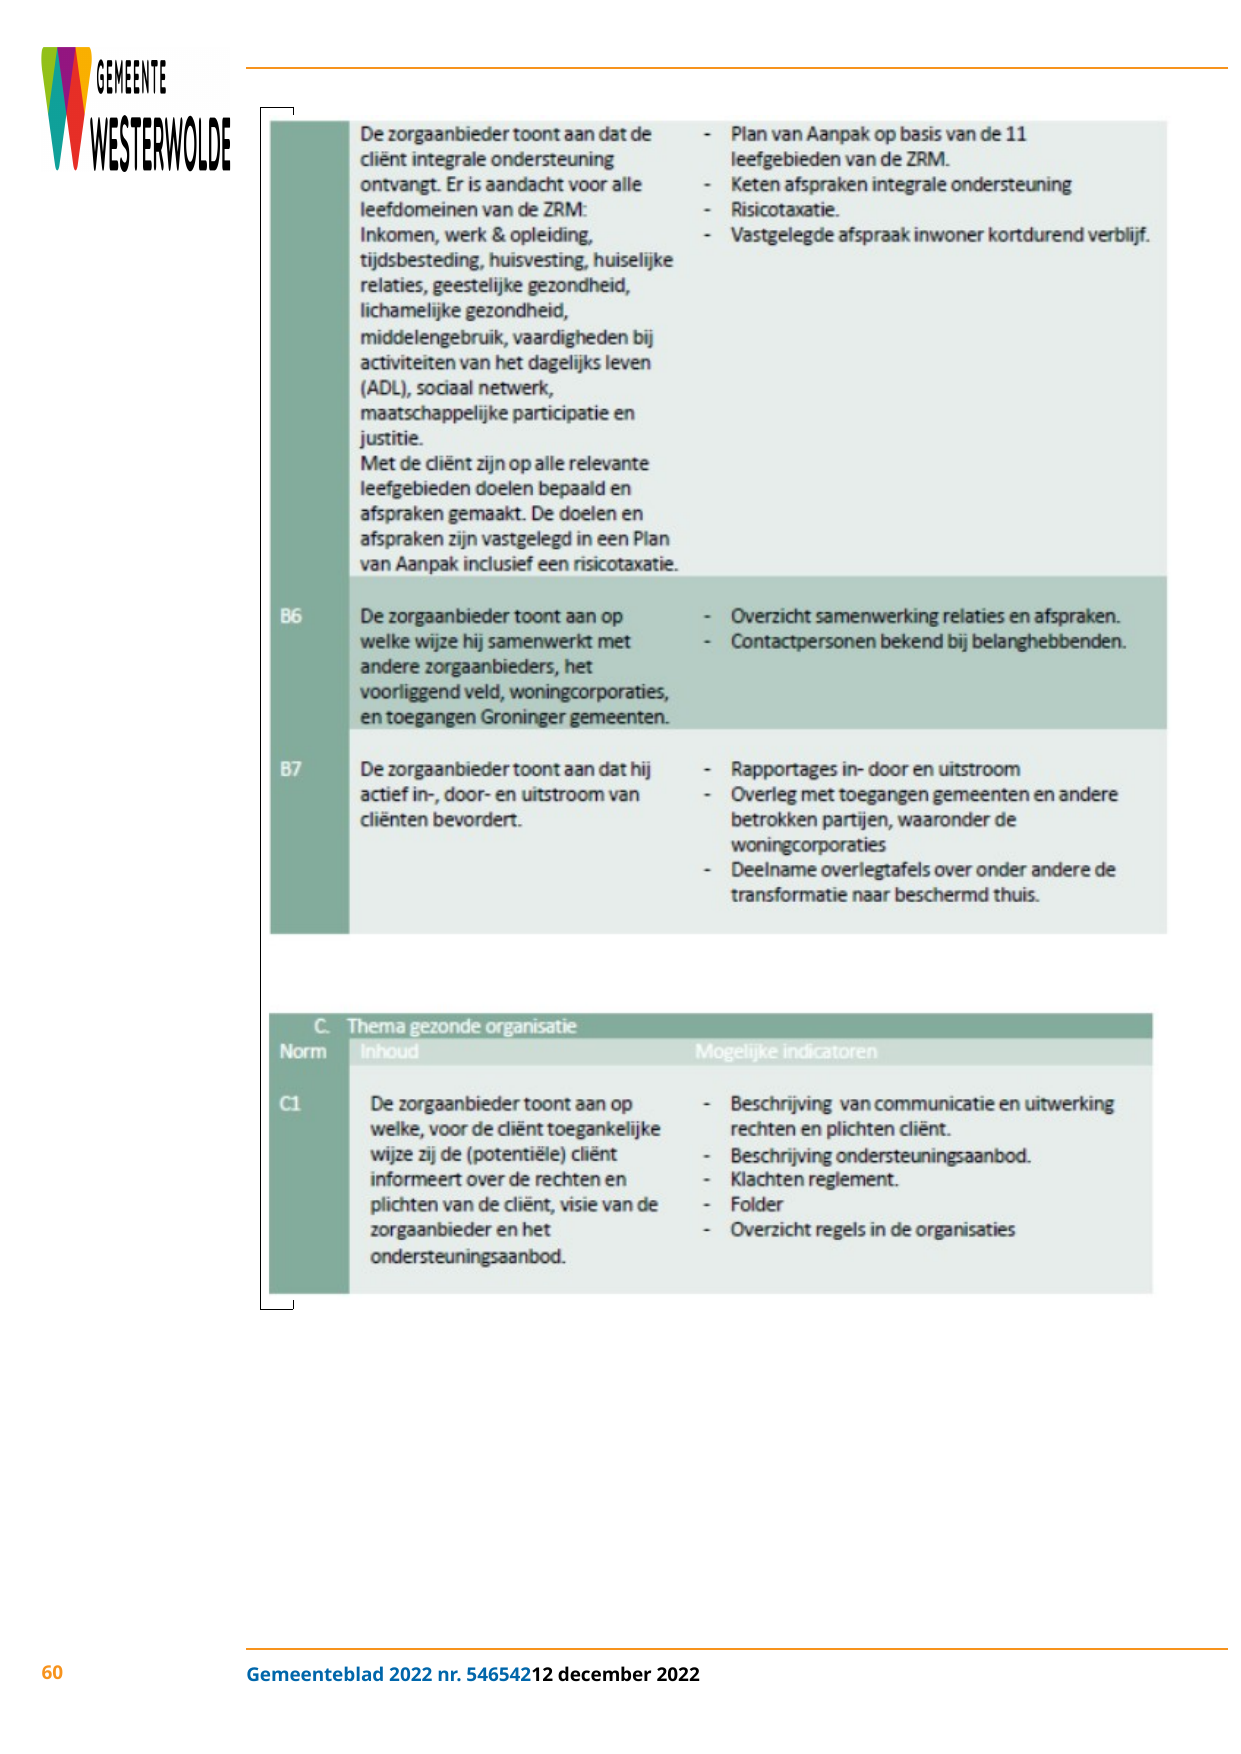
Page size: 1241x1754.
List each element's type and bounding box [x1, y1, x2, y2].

picture [268, 115, 1173, 1300]
picture [41, 47, 231, 172]
